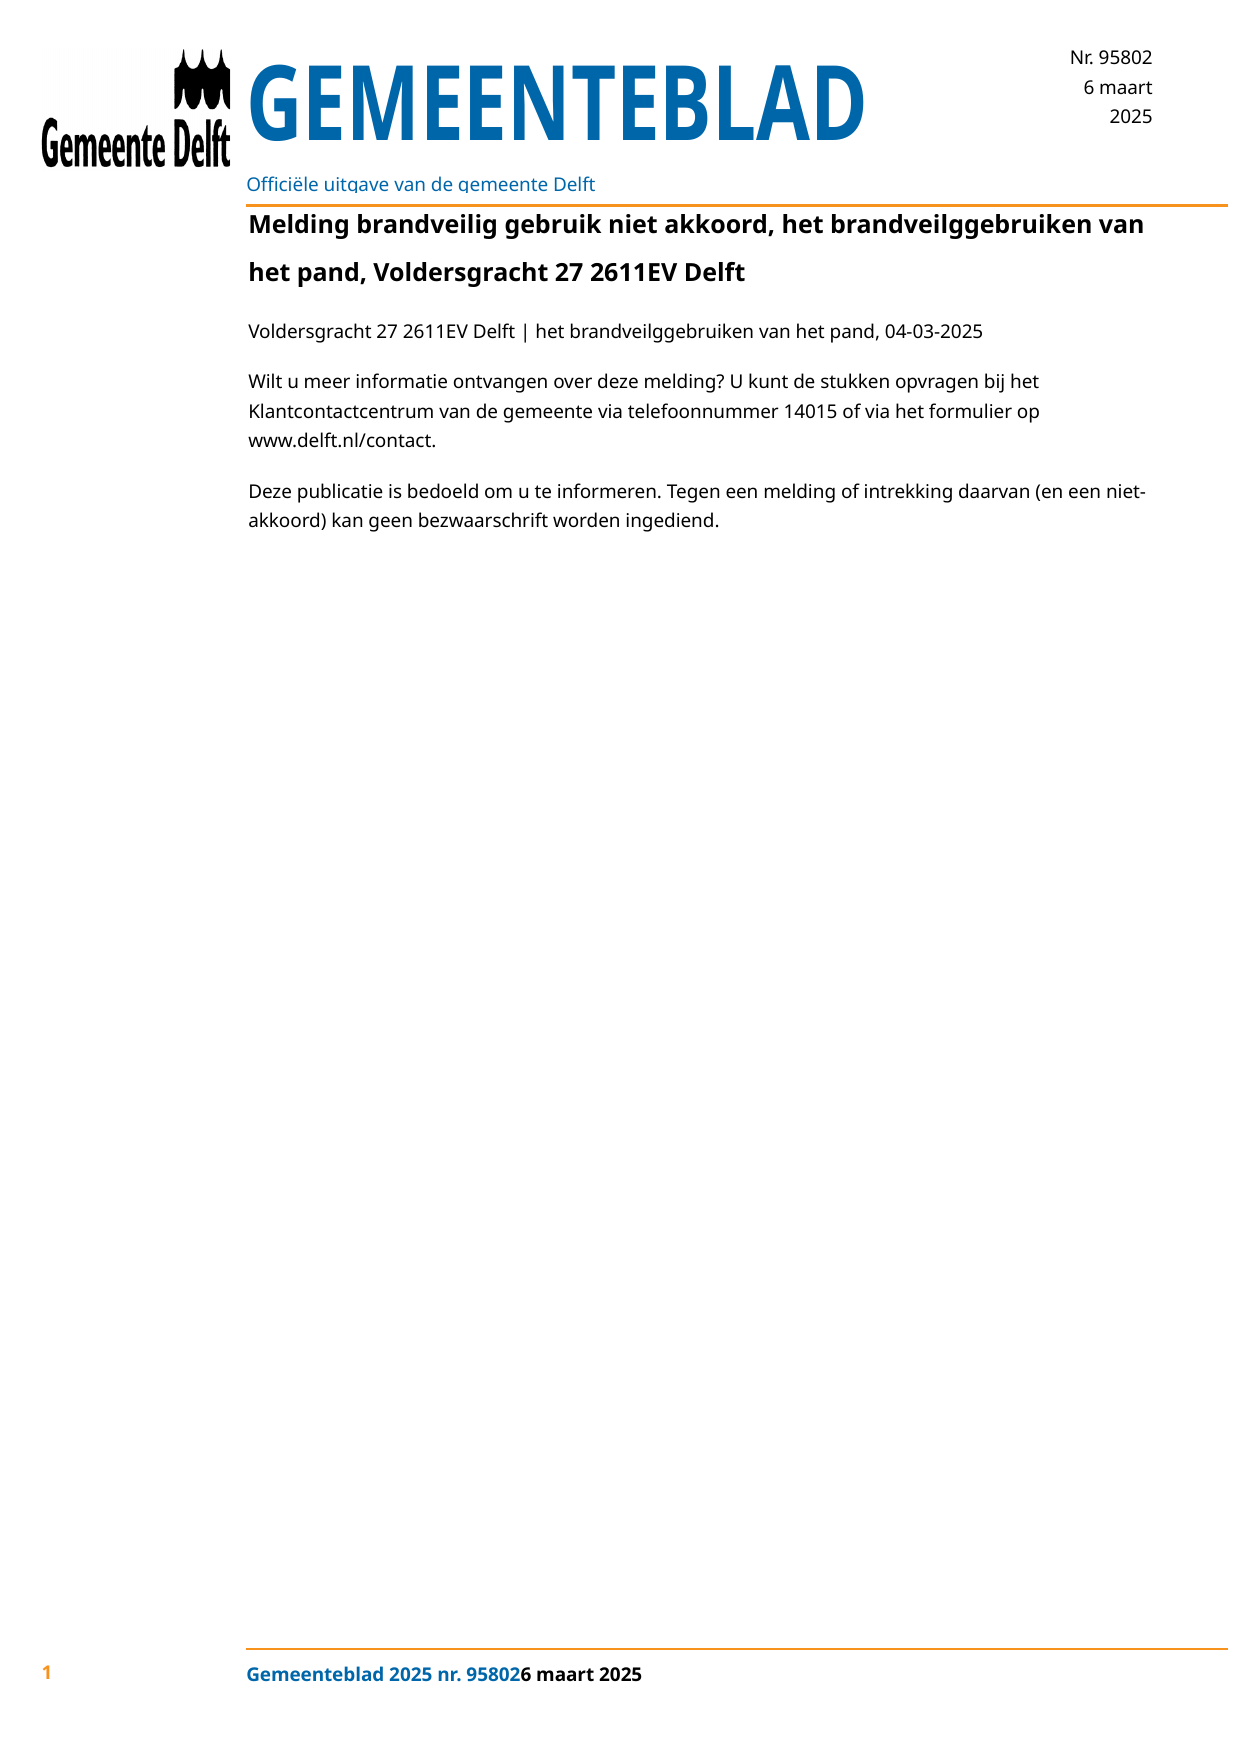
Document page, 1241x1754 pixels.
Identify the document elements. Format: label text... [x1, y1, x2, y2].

text Voldersgracht 27 2611EV Delft | het brandveilggebruiken van het pand, 04-03-2025 [248, 318, 1152, 344]
text Wilt u meer informatie ontvangen over deze melding? U kunt de stukken opvragen bij het Klantcontactcentrum van de gemeente via telefoonnummer 14015 of via het formulier op www.delft.nl/contact. [248, 368, 1152, 453]
text Melding brandveilig gebruik niet akkoord, het brandveilggebruiken van het pand, Voldersgracht 27 2611EV Delft [248, 207, 1152, 288]
picture [41, 47, 231, 172]
text Deze publicatie is bedoeld om u te informeren. Tegen een melding of intrekking daarvan (en een niet-akkoord) kan geen bezwaarschrift worden ingediend. [248, 478, 1152, 533]
